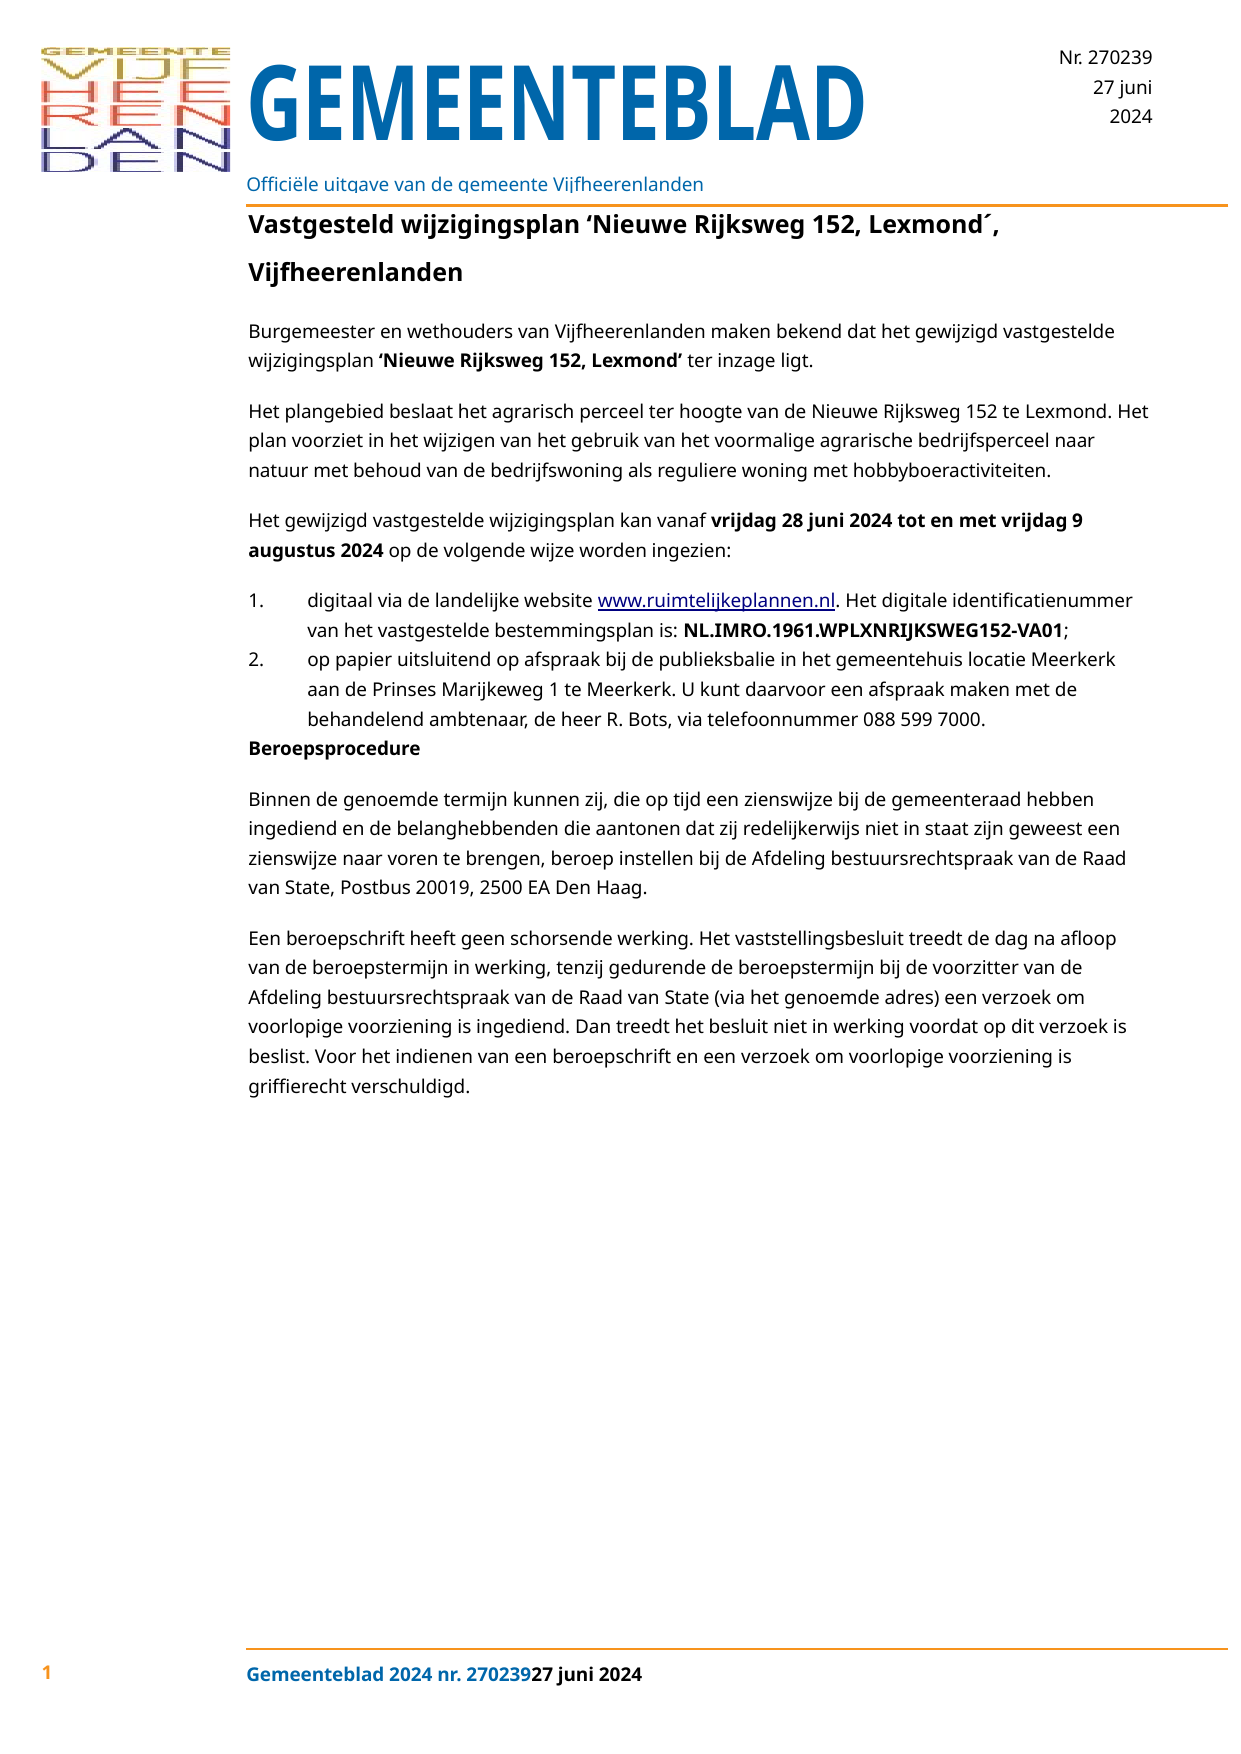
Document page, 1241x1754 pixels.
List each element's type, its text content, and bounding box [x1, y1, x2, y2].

text Beroepsprocedure [248, 735, 1152, 761]
text Het gewijzigd vastgestelde wijzigingsplan kan vanaf vrijdag 28 juni 2024 tot en met vrijdag 9 augustus 2024 op de volgende wijze worden ingezien: [248, 507, 1152, 563]
list digitaal via de landelijke website www.ruimtelijkeplannen.nl. Het digitale identificatienummer van het vastgestelde bestemmingsplan is: NL.IMRO.1961.WPLXNRIJKSWEG152-VA01; [248, 587, 1152, 643]
text Het plangebied beslaat het agrarisch perceel ter hoogte van de Nieuwe Rijksweg 152 te Lexmond. Het plan voorziet in het wijzigen van het gebruik van het voormalige agrarische bedrijfsperceel naar natuur met behoud van de bedrijfswoning als reguliere woning met hobbyboeractiviteiten. [248, 398, 1152, 483]
list op papier uitsluitend op afspraak bij de publieksbalie in het gemeentehuis locatie Meerkerk aan de Prinses Marijkeweg 1 te Meerkerk. U kunt daarvoor een afspraak maken met de behandelend ambtenaar, de heer R. Bots, via telefoonnummer 088 599 7000. [248, 647, 1152, 732]
picture [41, 47, 231, 172]
text Een beroepschrift heeft geen schorsende werking. Het vaststellingsbesluit treedt de dag na afloop van de beroepstermijn in werking, tenzij gedurende de beroepstermijn bij de voorzitter van de Afdeling bestuursrechtspraak van de Raad van State (via het genoemde adres) een verzoek om voorlopige voorziening is ingediend. Dan treedt het besluit niet in werking voordat op dit verzoek is beslist. Voor het indienen van een beroepschrift en een verzoek om voorlopige voorziening is griffierecht verschuldigd. [248, 925, 1152, 1099]
text Vastgesteld wijzigingsplan ‘Nieuwe Rijksweg 152, Lexmond´, Vijfheerenlanden [248, 207, 1152, 288]
text Burgemeester en wethouders van Vijfheerenlanden maken bekend dat het gewijzigd vastgestelde wijzigingsplan ‘Nieuwe Rijksweg 152, Lexmond’ ter inzage ligt. [248, 318, 1152, 373]
text Binnen de genoemde termijn kunnen zij, die op tijd een zienswijze bij de gemeenteraad hebben ingediend en de belanghebbenden die aantonen dat zij redelijkerwijs niet in staat zijn geweest een zienswijze naar voren te brengen, beroep instellen bij de Afdeling bestuursrechtspraak van de Raad van State, Postbus 20019, 2500 EA Den Haag. [248, 786, 1152, 900]
